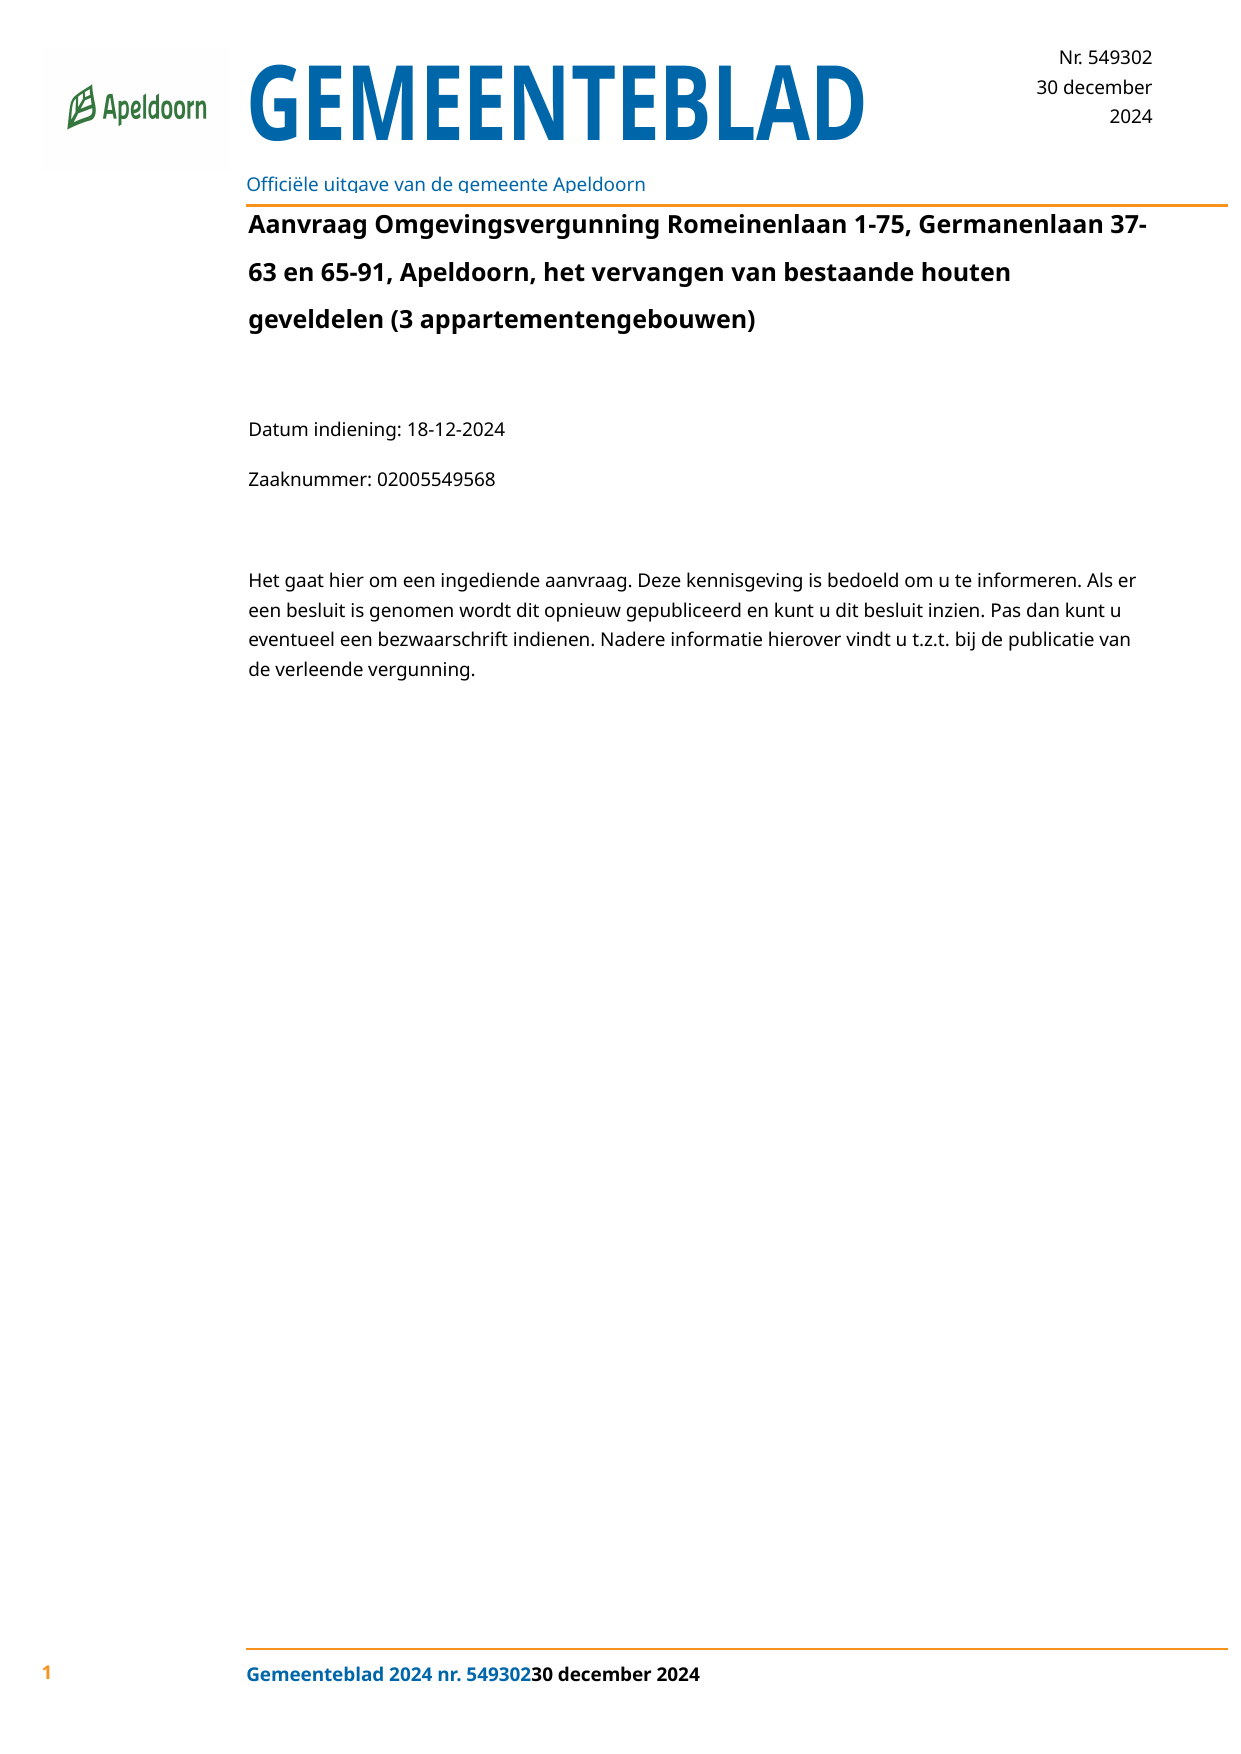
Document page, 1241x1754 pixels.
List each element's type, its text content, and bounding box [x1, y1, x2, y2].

text Aanvraag Omgevingsvergunning Romeinenlaan 1-75, Germanenlaan 37-63 en 65-91, Apeldoorn, het vervangen van bestaande houten geveldelen (3 appartementengebouwen) [248, 207, 1152, 336]
picture [41, 47, 231, 172]
text Zaaknummer: 02005549568 [248, 466, 1152, 492]
text Het gaat hier om een ingediende aanvraag. Deze kennisgeving is bedoeld om u te informeren. Als er een besluit is genomen wordt dit opnieuw gepubliceerd en kunt u dit besluit inzien. Pas dan kunt u eventueel een bezwaarschrift indienen. Nadere informatie hierover vindt u t.z.t. bij de publicatie van de verleende vergunning. [248, 567, 1152, 682]
text Datum indiening: 18-12-2024 [248, 416, 1152, 442]
